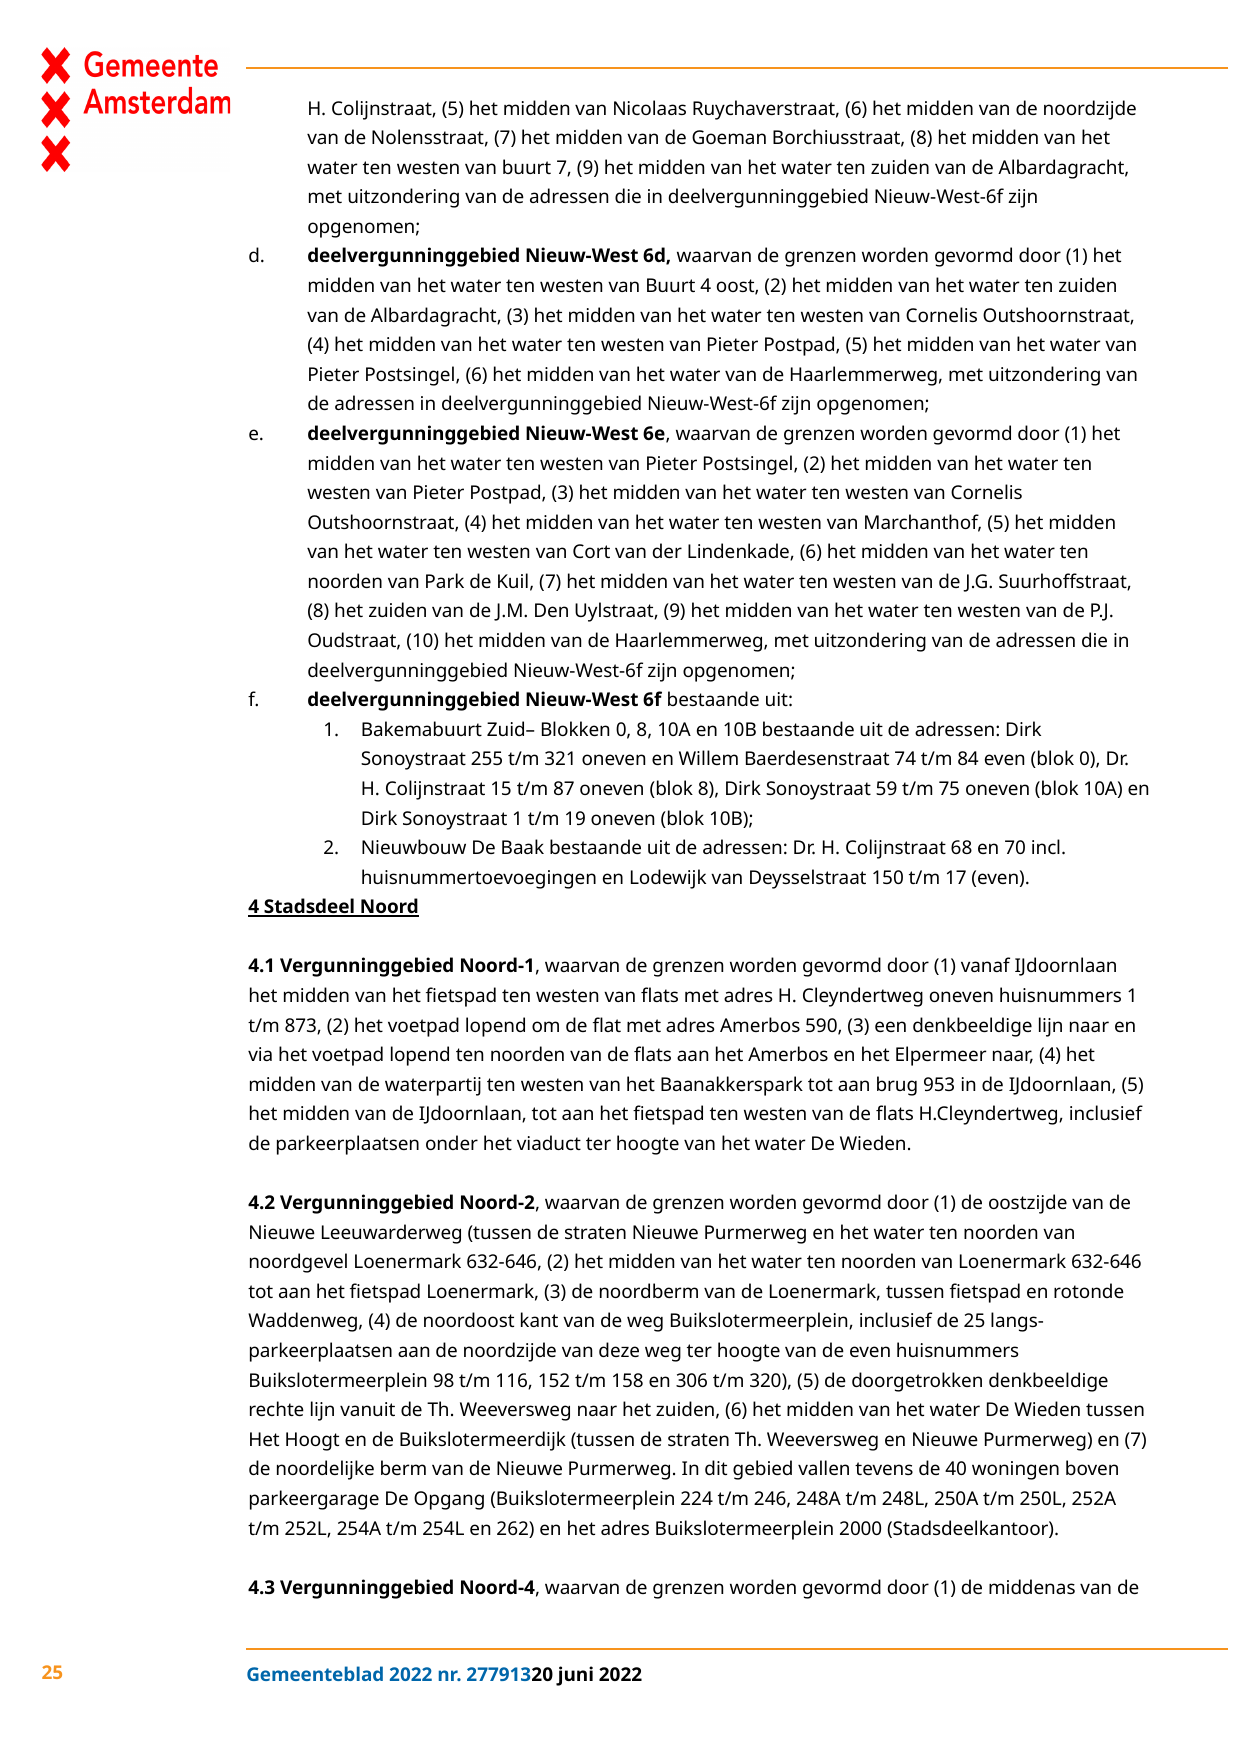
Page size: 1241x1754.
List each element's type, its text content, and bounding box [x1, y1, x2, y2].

text 4.3 Vergunninggebied Noord-4, waarvan de grenzen worden gevormd door (1) de middenas van de [248, 1574, 1152, 1600]
list Nieuwbouw De Baak bestaande uit de adressen: Dr. H. Colijnstraat 68 en 70 incl. huisnummertoevoegingen en Lodewijk van Deysselstraat 150 t/m 17 (even). [323, 834, 1152, 890]
text 4.2 Vergunninggebied Noord-2, waarvan de grenzen worden gevormd door (1) de oostzijde van de Nieuwe Leeuwarderweg (tussen de straten Nieuwe Purmerweg en het water ten noorden van noordgevel Loenermark 632-646, (2) het midden van het water ten noorden van Loenermark 632-646 tot aan het fietspad Loenermark, (3) de noordberm van de Loenermark, tussen fietspad en rotonde Waddenweg, (4) de noordoost kant van de weg Buikslotermeerplein, inclusief de 25 langs-parkeerplaatsen aan de noordzijde van deze weg ter hoogte van de even huisnummers Buikslotermeerplein 98 t/m 116, 152 t/m 158 en 306 t/m 320), (5) de doorgetrokken denkbeeldige rechte lijn vanuit de Th. Weeversweg naar het zuiden, (6) het midden van het water De Wieden tussen Het Hoogt en de Buikslotermeerdijk (tussen de straten Th. Weeversweg en Nieuwe Purmerweg) en (7) de noordelijke berm van de Nieuwe Purmerweg. In dit gebied vallen tevens de 40 woningen boven parkeergarage De Opgang (Buikslotermeerplein 224 t/m 246, 248A t/m 248L, 250A t/m 250L, 252A t/m 252L, 254A t/m 254L en 262) en het adres Buikslotermeerplein 2000 (Stadsdeelkantoor). [248, 1189, 1152, 1541]
list H. Colijnstraat, (5) het midden van Nicolaas Ruychaverstraat, (6) het midden van de noordzijde van de Nolensstraat, (7) het midden van de Goeman Borchiusstraat, (8) het midden van het water ten westen van buurt 7, (9) het midden van het water ten zuiden van de Albardagracht, met uitzondering van de adressen die in deelvergunninggebied Nieuw-West-6f zijn opgenomen; [248, 95, 1152, 239]
list deelvergunninggebied Nieuw-West 6f bestaande uit: [248, 686, 1152, 712]
list Bakemabuurt Zuid– Blokken 0, 8, 10A en 10B bestaande uit de adressen: Dirk Sonoystraat 255 t/m 321 oneven en Willem Baerdesenstraat 74 t/m 84 even (blok 0), Dr. H. Colijnstraat 15 t/m 87 oneven (blok 8), Dirk Sonoystraat 59 t/m 75 oneven (blok 10A) en Dirk Sonoystraat 1 t/m 19 oneven (blok 10B); [323, 716, 1152, 831]
list deelvergunninggebied Nieuw-West 6e, waarvan de grenzen worden gevormd door (1) het midden van het water ten westen van Pieter Postsingel, (2) het midden van het water ten westen van Pieter Postpad, (3) het midden van het water ten westen van Cornelis Outshoornstraat, (4) het midden van het water ten westen van Marchanthof, (5) het midden van het water ten westen van Cort van der Lindenkade, (6) het midden van het water ten noorden van Park de Kuil, (7) het midden van het water ten westen van de J.G. Suurhoffstraat, (8) het zuiden van de J.M. Den Uylstraat, (9) het midden van het water ten westen van de P.J. Oudstraat, (10) het midden van de Haarlemmerweg, met uitzondering van de adressen die in deelvergunninggebied Nieuw-West-6f zijn opgenomen; [248, 420, 1152, 683]
list deelvergunninggebied Nieuw-West 6d, waarvan de grenzen worden gevormd door (1) het midden van het water ten westen van Buurt 4 oost, (2) het midden van het water ten zuiden van de Albardagracht, (3) het midden van het water ten westen van Cornelis Outshoornstraat, (4) het midden van het water ten westen van Pieter Postpad, (5) het midden van het water van Pieter Postsingel, (6) het midden van het water van de Haarlemmerweg, met uitzondering van de adressen in deelvergunninggebied Nieuw-West-6f zijn opgenomen; [248, 243, 1152, 416]
text 4 Stadsdeel Noord [248, 893, 1152, 919]
picture [41, 47, 231, 172]
text 4.1 Vergunninggebied Noord-1, waarvan de grenzen worden gevormd door (1) vanaf IJdoornlaan het midden van het fietspad ten westen van flats met adres H. Cleyndertweg oneven huisnummers 1 t/m 873, (2) het voetpad lopend om de flat met adres Amerbos 590, (3) een denkbeeldige lijn naar en via het voetpad lopend ten noorden van de flats aan het Amerbos en het Elpermeer naar, (4) het midden van de waterpartij ten westen van het Baanakkerspark tot aan brug 953 in de IJdoornlaan, (5) het midden van de IJdoornlaan, tot aan het fietspad ten westen van de flats H.Cleyndertweg, inclusief de parkeerplaatsen onder het viaduct ter hoogte van het water De Wieden. [248, 953, 1152, 1156]
